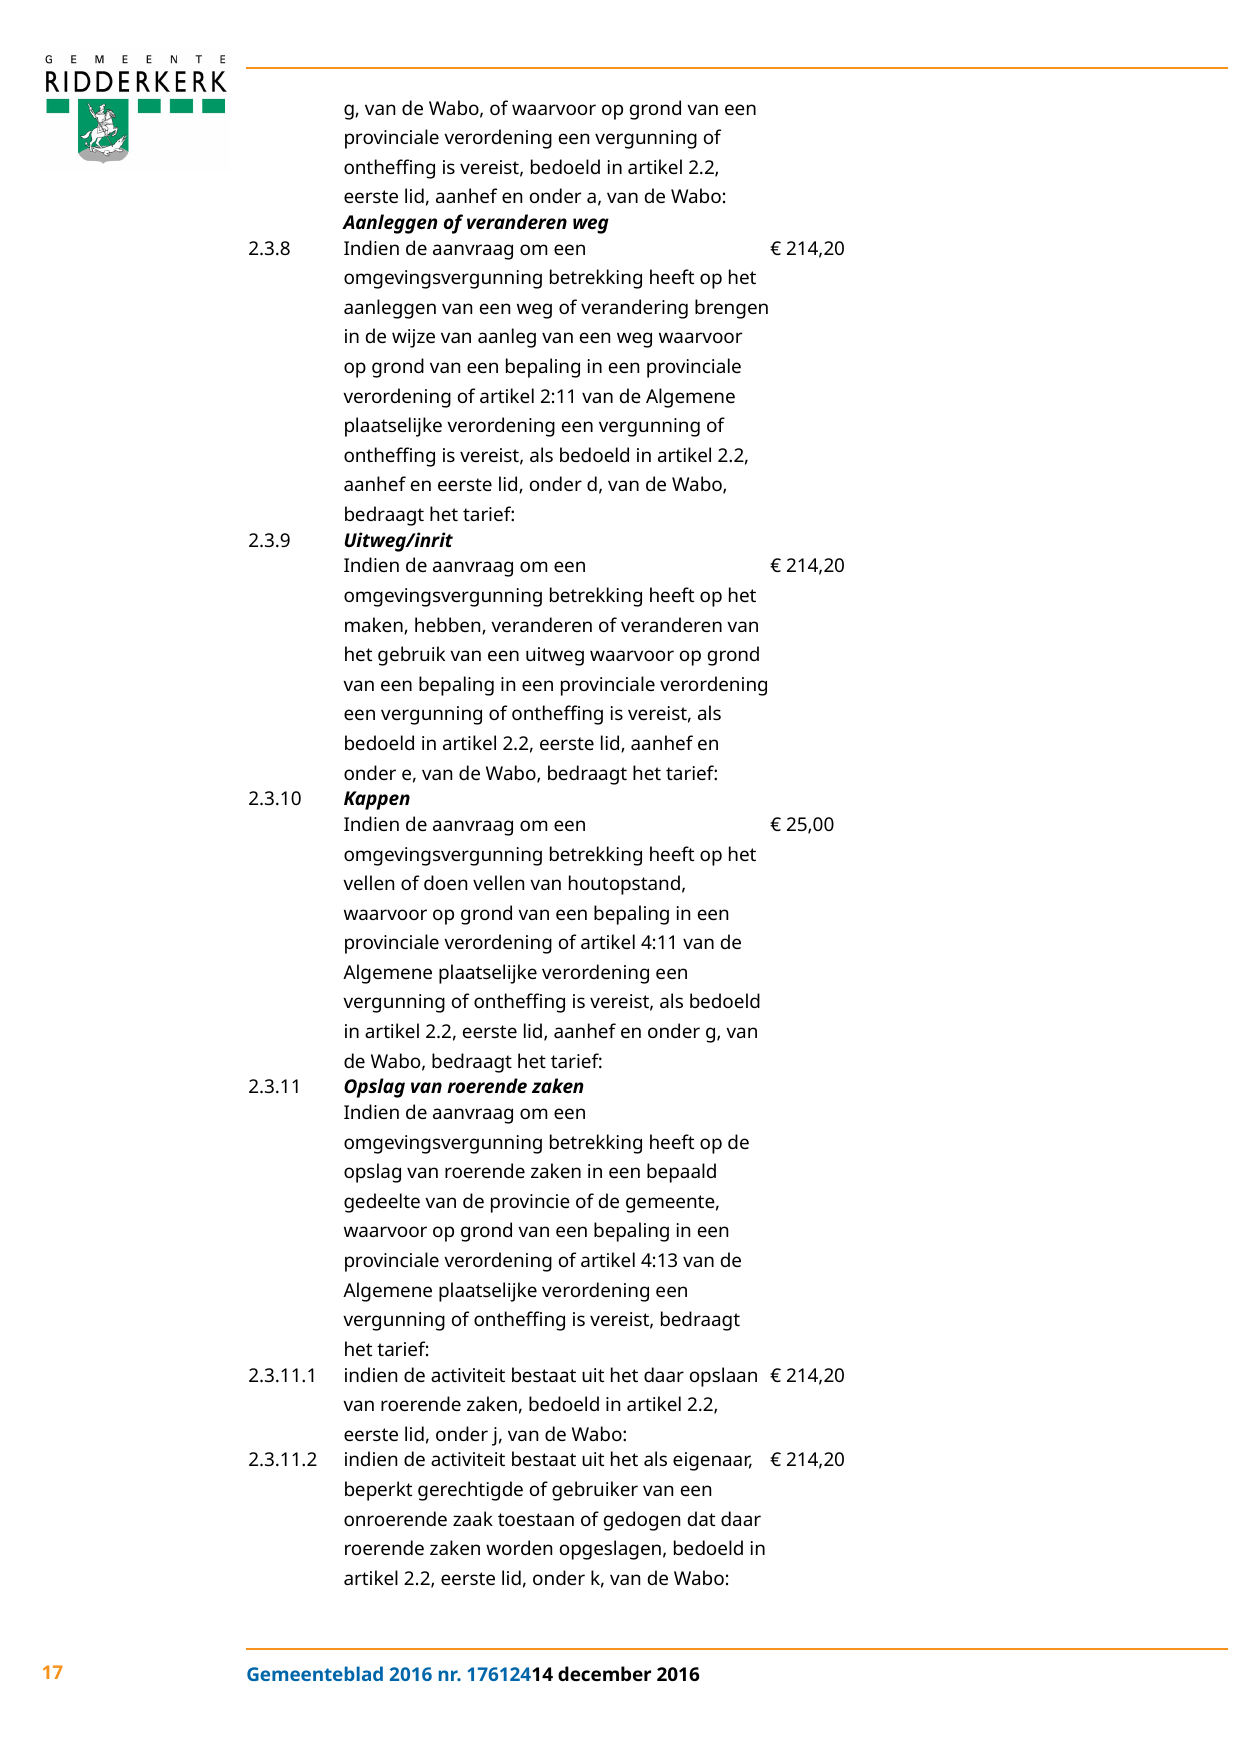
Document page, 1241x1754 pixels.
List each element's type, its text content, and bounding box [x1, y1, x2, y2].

table_cell Kappen [343, 786, 770, 811]
table_cell 2.3.8 [248, 235, 343, 527]
table_cell 2.3.11 [248, 1074, 343, 1099]
table_cell € 214,20 [770, 553, 1152, 786]
table_cell [248, 1099, 343, 1362]
table_cell 2.3.11.1 [248, 1362, 343, 1447]
table_cell Indien de aanvraag om een omgevingsvergunning betrekking heeft op de opslag van roerende zaken in een bepaald gedeelte van de provincie of de gemeente, waarvoor op grond van een bepaling in een provinciale verordening of artikel 4:13 van de Algemene plaatselijke verordening een vergunning of ontheffing is vereist, bedraagt het tarief: [343, 1099, 770, 1362]
table_cell g, van de Wabo, of waarvoor op grond van een provinciale verordening een vergunning of ontheffing is vereist, bedoeld in artikel 2.2, eerste lid, aanhef en onder a, van de Wabo: [343, 95, 770, 209]
table_cell 2.3.11.2 [248, 1447, 343, 1591]
table_cell € 214,20 [770, 235, 1152, 527]
table_cell [770, 1074, 1152, 1099]
table_cell Indien de aanvraag om een omgevingsvergunning betrekking heeft op het aanleggen van een weg of verandering brengen in de wijze van aanleg van een weg waarvoor op grond van een bepaling in een provinciale verordening of artikel 2:11 van de Algemene plaatselijke verordening een vergunning of ontheffing is vereist, als bedoeld in artikel 2.2, aanhef en eerste lid, onder d, van de Wabo, bedraagt het tarief: [343, 235, 770, 527]
table_cell Opslag van roerende zaken [343, 1074, 770, 1099]
table_cell [248, 95, 343, 209]
table_cell [248, 811, 343, 1074]
table_cell Uitweg/inrit [343, 527, 770, 553]
table_cell [770, 1099, 1152, 1362]
table_cell Indien de aanvraag om een omgevingsvergunning betrekking heeft op het vellen of doen vellen van houtopstand, waarvoor op grond van een bepaling in een provinciale verordening of artikel 4:11 van de Algemene plaatselijke verordening een vergunning of ontheffing is vereist, als bedoeld in artikel 2.2, eerste lid, aanhef en onder g, van de Wabo, bedraagt het tarief: [343, 811, 770, 1074]
table_cell [770, 95, 1152, 209]
table_cell € 25,00 [770, 811, 1152, 1074]
table_cell [770, 527, 1152, 553]
table_cell [248, 209, 343, 235]
table_cell € 214,20 [770, 1362, 1152, 1447]
table_cell 2.3.9 [248, 527, 343, 553]
table_cell [770, 209, 1152, 235]
table_cell indien de activiteit bestaat uit het als eigenaar, beperkt gerechtigde of gebruiker van een onroerende zaak toestaan of gedogen dat daar roerende zaken worden opgeslagen, bedoeld in artikel 2.2, eerste lid, onder k, van de Wabo: [343, 1447, 770, 1591]
picture [41, 47, 231, 172]
table_cell [770, 786, 1152, 811]
table_cell indien de activiteit bestaat uit het daar opslaan van roerende zaken, bedoeld in artikel 2.2, eerste lid, onder j, van de Wabo: [343, 1362, 770, 1447]
table_cell 2.3.10 [248, 786, 343, 811]
table_cell Indien de aanvraag om een omgevingsvergunning betrekking heeft op het maken, hebben, veranderen of veranderen van het gebruik van een uitweg waarvoor op grond van een bepaling in een provinciale verordening een vergunning of ontheffing is vereist, als bedoeld in artikel 2.2, eerste lid, aanhef en onder e, van de Wabo, bedraagt het tarief: [343, 553, 770, 786]
table_cell Aanleggen of veranderen weg [343, 209, 770, 235]
table_cell [248, 553, 343, 786]
table_cell € 214,20 [770, 1447, 1152, 1591]
